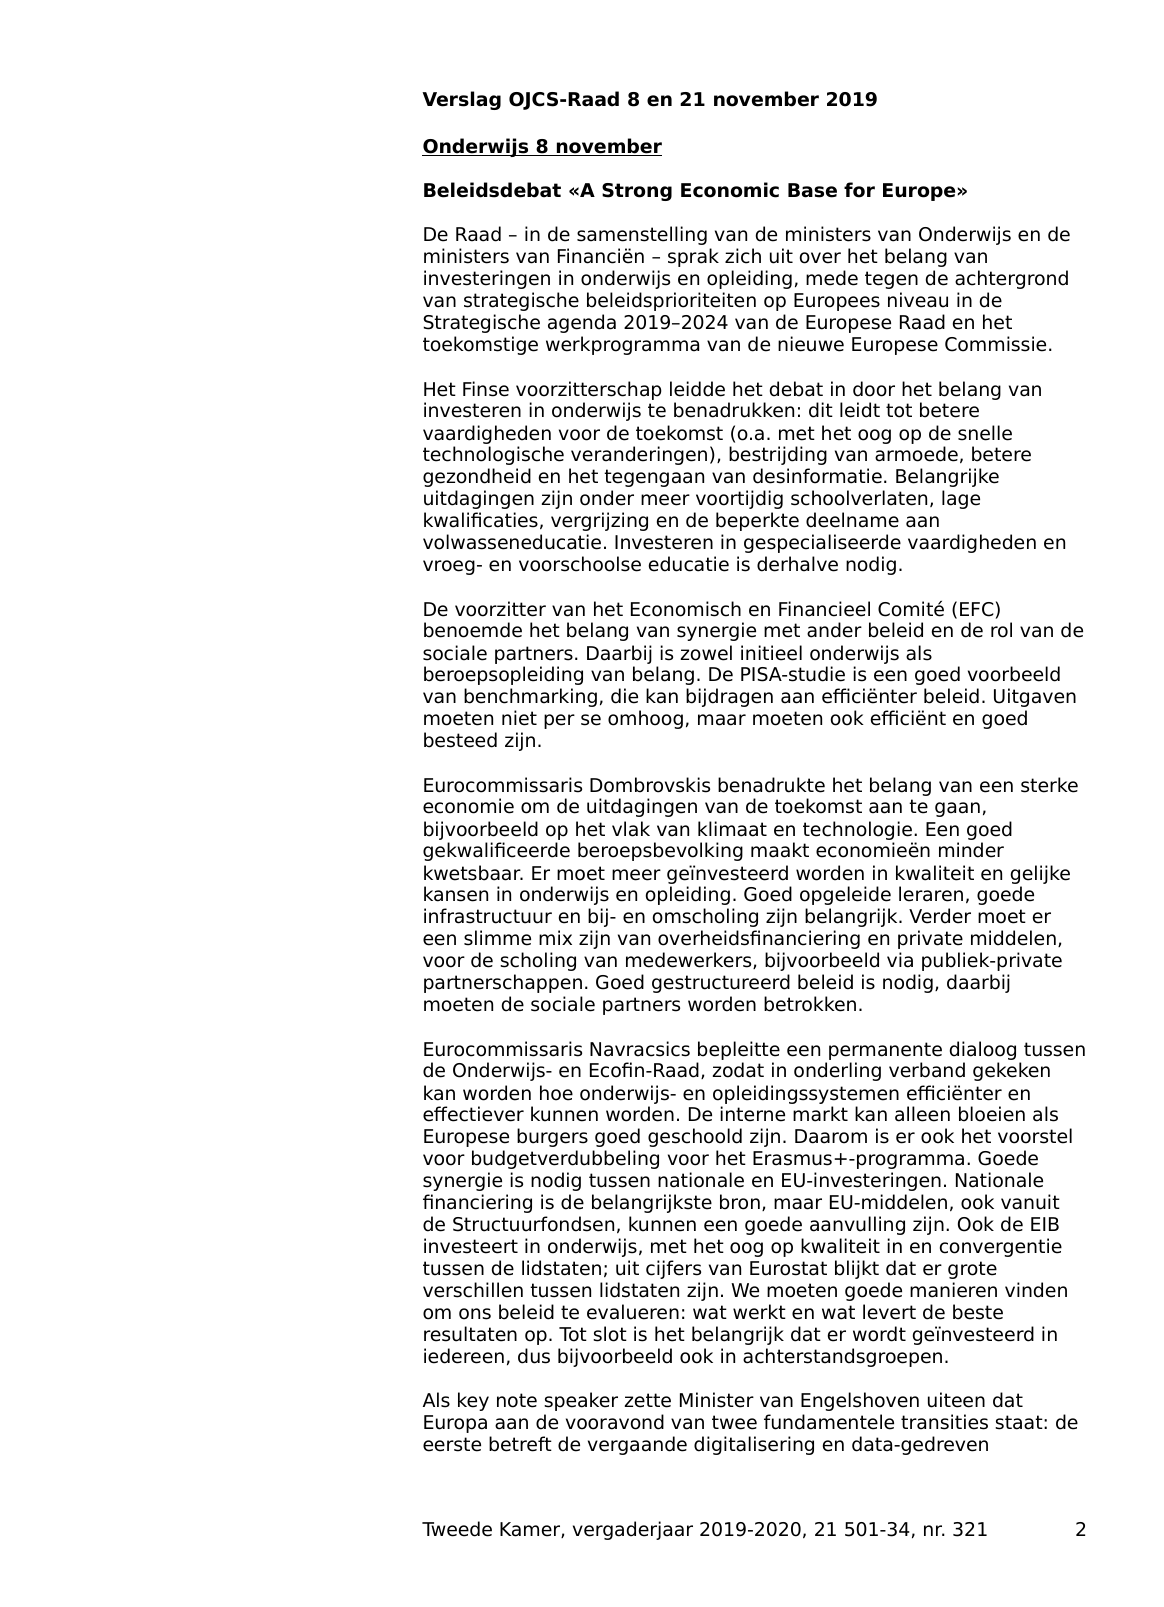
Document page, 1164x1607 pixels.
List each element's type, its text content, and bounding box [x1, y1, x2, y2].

text Eurocommissaris Navracsics bepleitte een permanente dialoog tussen de Onderwijs- en Ecofin-Raad, zodat in onderling verband gekeken kan worden hoe onderwijs- en opleidingssystemen efficiënter en effectiever kunnen worden. De interne markt kan alleen bloeien als Europese burgers goed geschoold zijn. Daarom is er ook het voorstel voor budgetverdubbeling voor het Erasmus+-programma. Goede synergie is nodig tussen nationale en EU-investeringen. Nationale financiering is de belangrijkste bron, maar EU-middelen, ook vanuit de Structuurfondsen, kunnen een goede aanvulling zijn. Ook de EIB investeert in onderwijs, met het oog op kwaliteit in en convergentie tussen de lidstaten; uit cijfers van Eurostat blijkt dat er grote verschillen tussen lidstaten zijn. We moeten goede manieren vinden om ons beleid te evalueren: wat werkt en wat levert de beste resultaten op. Tot slot is het belangrijk dat er wordt geïnvesteerd in iedereen, dus bijvoorbeeld ook in achterstandsgroepen. [422, 1038, 1087, 1368]
subtitle Onderwijs 8 november [422, 136, 1087, 158]
subtitle Beleidsdebat «A Strong Economic Base for Europe» [422, 180, 1087, 202]
text De voorzitter van het Economisch en Financieel Comité (EFC) benoemde het belang van synergie met ander beleid en de rol van de sociale partners. Daarbij is zowel initieel onderwijs als beroepsopleiding van belang. De PISA-studie is een goed voorbeeld van benchmarking, die kan bijdragen aan efficiënter beleid. Uitgaven moeten niet per se omhoog, maar moeten ook efficiënt en goed besteed zijn. [422, 598, 1087, 752]
text De Raad – in de samenstelling van de ministers van Onderwijs en de ministers van Financiën – sprak zich uit over het belang van investeringen in onderwijs en opleiding, mede tegen de achtergrond van strategische beleidsprioriteiten op Europees niveau in de Strategische agenda 2019–2024 van de Europese Raad en het toekomstige werkprogramma van de nieuwe Europese Commissie. [422, 224, 1087, 356]
text Als key note speaker zette Minister van Engelshoven uiteen dat Europa aan de vooravond van twee fundamentele transities staat: de eerste betreft de vergaande digitalisering en data-gedreven [422, 1390, 1087, 1456]
text Het Finse voorzitterschap leidde het debat in door het belang van investeren in onderwijs te benadrukken: dit leidt tot betere vaardigheden voor de toekomst (o.a. met het oog op de snelle technologische veranderingen), bestrijding van armoede, betere gezondheid en het tegengaan van desinformatie. Belangrijke uitdagingen zijn onder meer voortijdig schoolverlaten, lage kwalificaties, vergrijzing en de beperkte deelname aan volwasseneducatie. Investeren in gespecialiseerde vaardigheden en vroeg- en voorschoolse educatie is derhalve nodig. [422, 378, 1087, 576]
text Eurocommissaris Dombrovskis benadrukte het belang van een sterke economie om de uitdagingen van de toekomst aan te gaan, bijvoorbeeld op het vlak van klimaat en technologie. Een goed gekwalificeerde beroepsbevolking maakt economieën minder kwetsbaar. Er moet meer geïnvesteerd worden in kwaliteit en gelijke kansen in onderwijs en opleiding. Goed opgeleide leraren, goede infrastructuur en bij- en omscholing zijn belangrijk. Verder moet er een slimme mix zijn van overheidsfinanciering en private middelen, voor de scholing van medewerkers, bijvoorbeeld via publiek-private partnerschappen. Goed gestructureerd beleid is nodig, daarbij moeten de sociale partners worden betrokken. [422, 774, 1087, 1016]
subtitle Verslag OJCS-Raad 8 en 21 november 2019 [422, 89, 1087, 111]
